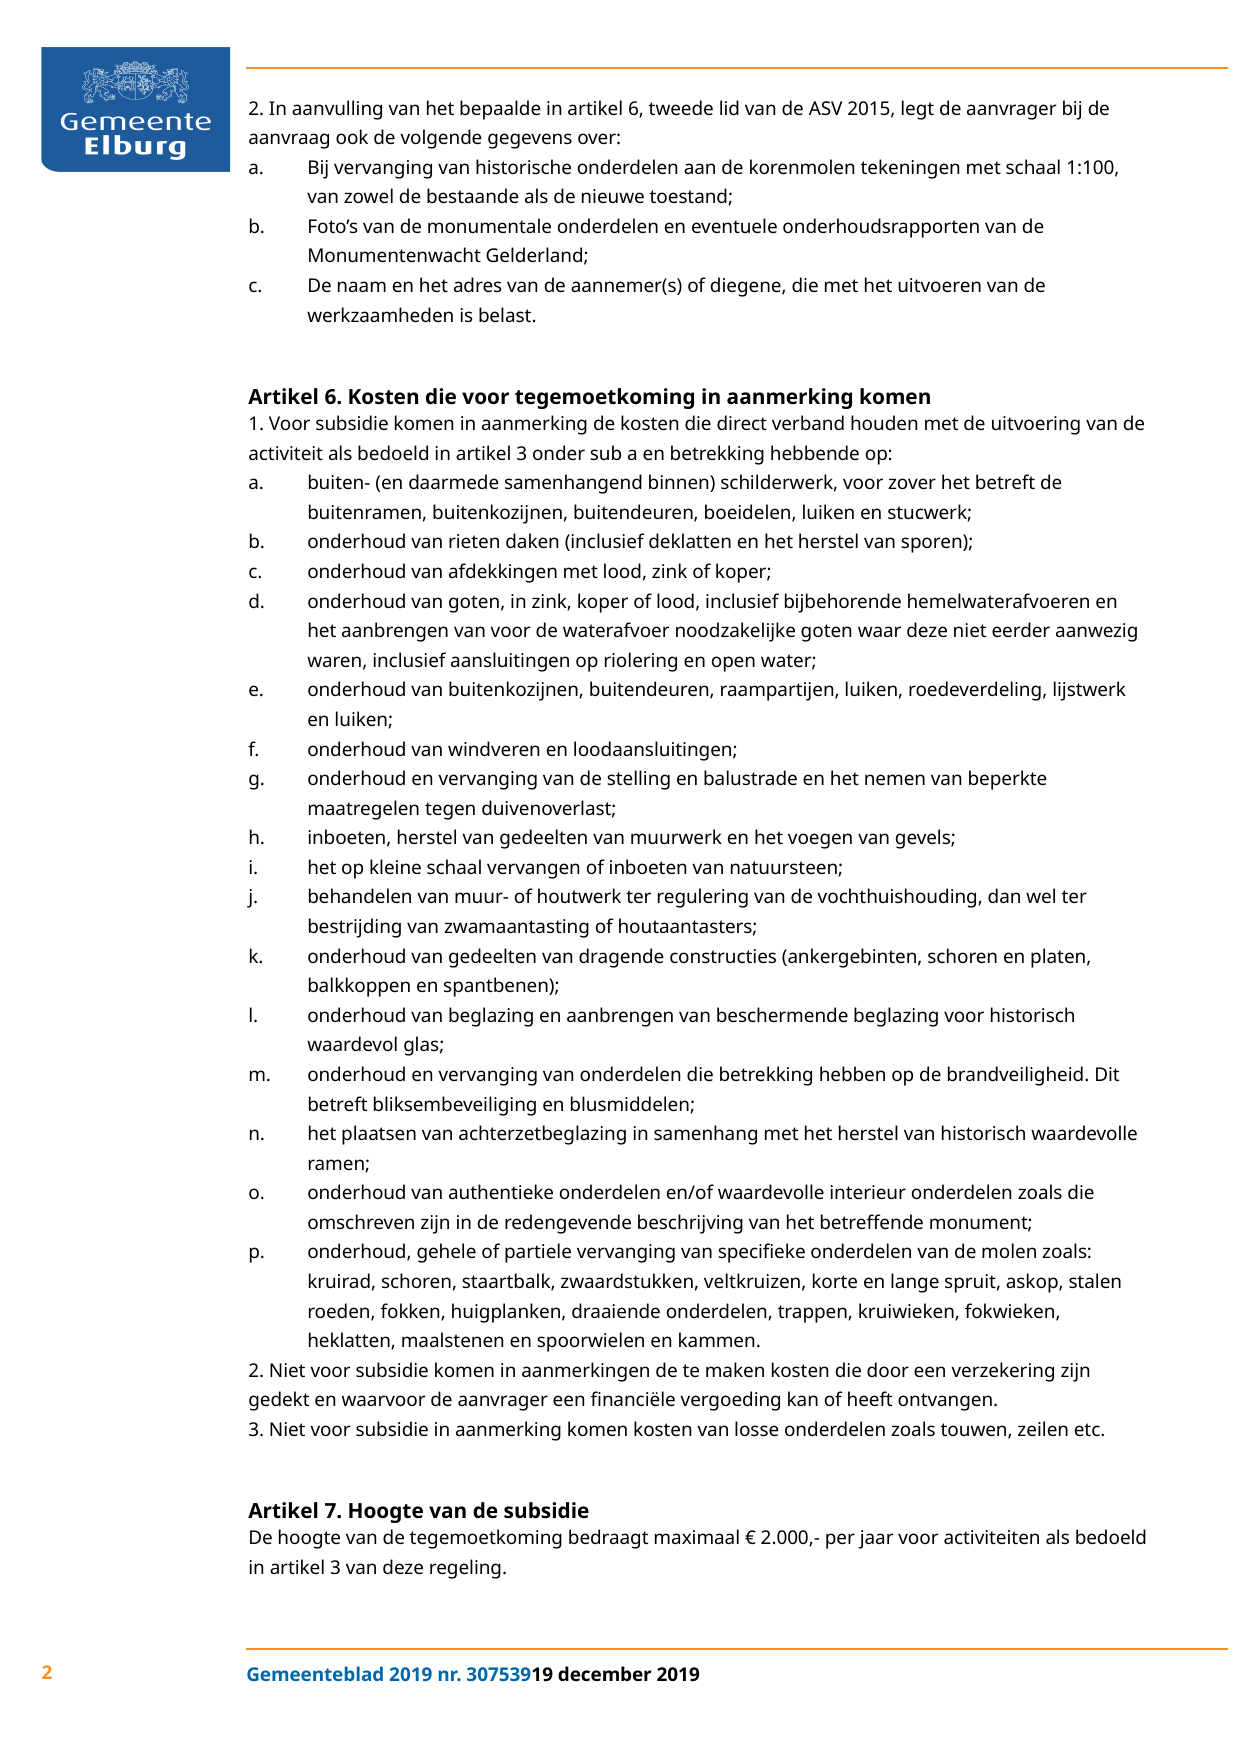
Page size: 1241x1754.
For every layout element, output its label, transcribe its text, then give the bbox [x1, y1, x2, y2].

list onderhoud van beglazing en aanbrengen van beschermende beglazing voor historisch waardevol glas; [248, 1002, 1152, 1057]
picture [41, 47, 231, 172]
list het op kleine schaal vervangen of inboeten van natuursteen; [248, 854, 1152, 880]
list het plaatsen van achterzetbeglazing in samenhang met het herstel van historisch waardevolle ramen; [248, 1120, 1152, 1176]
list onderhoud en vervanging van onderdelen die betrekking hebben op de brandveiligheid. Dit betreft bliksembeveiliging en blusmiddelen; [248, 1061, 1152, 1116]
list onderhoud van rieten daken (inclusief deklatten en het herstel van sporen); [248, 529, 1152, 554]
list buiten- (en daarmede samenhangend binnen) schilderwerk, voor zover het betreft de buitenramen, buitenkozijnen, buitendeuren, boeidelen, luiken en stucwerk; [248, 469, 1152, 525]
list onderhoud en vervanging van de stelling en balustrade en het nemen van beperkte maatregelen tegen duivenoverlast; [248, 765, 1152, 821]
list Foto’s van de monumentale onderdelen en eventuele onderhoudsrapporten van de Monumentenwacht Gelderland; [248, 213, 1152, 268]
text 3. Niet voor subsidie in aanmerking komen kosten van losse onderdelen zoals touwen, zeilen etc. [248, 1416, 1152, 1442]
list onderhoud van authentieke onderdelen en/of waardevolle interieur onderdelen zoals die omschreven zijn in de redengevende beschrijving van het betreffende monument; [248, 1179, 1152, 1235]
list Bij vervanging van historische onderdelen aan de korenmolen tekeningen met schaal 1:100, van zowel de bestaande als de nieuwe toestand; [248, 154, 1152, 209]
list onderhoud, gehele of partiele vervanging van specifieke onderdelen van de molen zoals: kruirad, schoren, staartbalk, zwaardstukken, veltkruizen, korte en lange spruit, askop, stalen roeden, fokken, huigplanken, draaiende onderdelen, trappen, kruiwieken, fokwieken, heklatten, maalstenen en spoorwielen en kammen. [248, 1239, 1152, 1353]
list behandelen van muur- of houtwerk ter regulering van de vochthuishouding, dan wel ter bestrijding van zwamaantasting of houtaantasters; [248, 884, 1152, 939]
list onderhoud van windveren en loodaansluitingen; [248, 736, 1152, 761]
list onderhoud van buitenkozijnen, buitendeuren, raampartijen, luiken, roedeverdeling, lijstwerk en luiken; [248, 677, 1152, 732]
text Artikel 6. Kosten die voor tegemoetkoming in aanmerking komen [248, 382, 1152, 410]
list inboeten, herstel van gedeelten van muurwerk en het voegen van gevels; [248, 824, 1152, 850]
list onderhoud van goten, in zink, koper of lood, inclusief bijbehorende hemelwaterafvoeren en het aanbrengen van voor de waterafvoer noodzakelijke goten waar deze niet eerder aanwezig waren, inclusief aansluitingen op riolering en open water; [248, 588, 1152, 673]
text 2. Niet voor subsidie komen in aanmerkingen de te maken kosten die door een verzekering zijn gedekt en waarvoor de aanvrager een financiële vergoeding kan of heeft ontvangen. [248, 1357, 1152, 1412]
list De naam en het adres van de aannemer(s) of diegene, die met het uitvoeren van de werkzaamheden is belast. [248, 272, 1152, 328]
list onderhoud van afdekkingen met lood, zink of koper; [248, 558, 1152, 584]
text 2. In aanvulling van het bepaalde in artikel 6, tweede lid van de ASV 2015, legt de aanvrager bij de aanvraag ook de volgende gegevens over: [248, 95, 1152, 150]
list onderhoud van gedeelten van dragende constructies (ankergebinten, schoren en platen, balkkoppen en spantbenen); [248, 943, 1152, 998]
text De hoogte van de tegemoetkoming bedraagt maximaal € 2.000,- per jaar voor activiteiten als bedoeld in artikel 3 van deze regeling. [248, 1524, 1152, 1580]
text Artikel 7. Hoogte van de subsidie [248, 1496, 1152, 1524]
text 1. Voor subsidie komen in aanmerking de kosten die direct verband houden met de uitvoering van de activiteit als bedoeld in artikel 3 onder sub a en betrekking hebbende op: [248, 410, 1152, 466]
